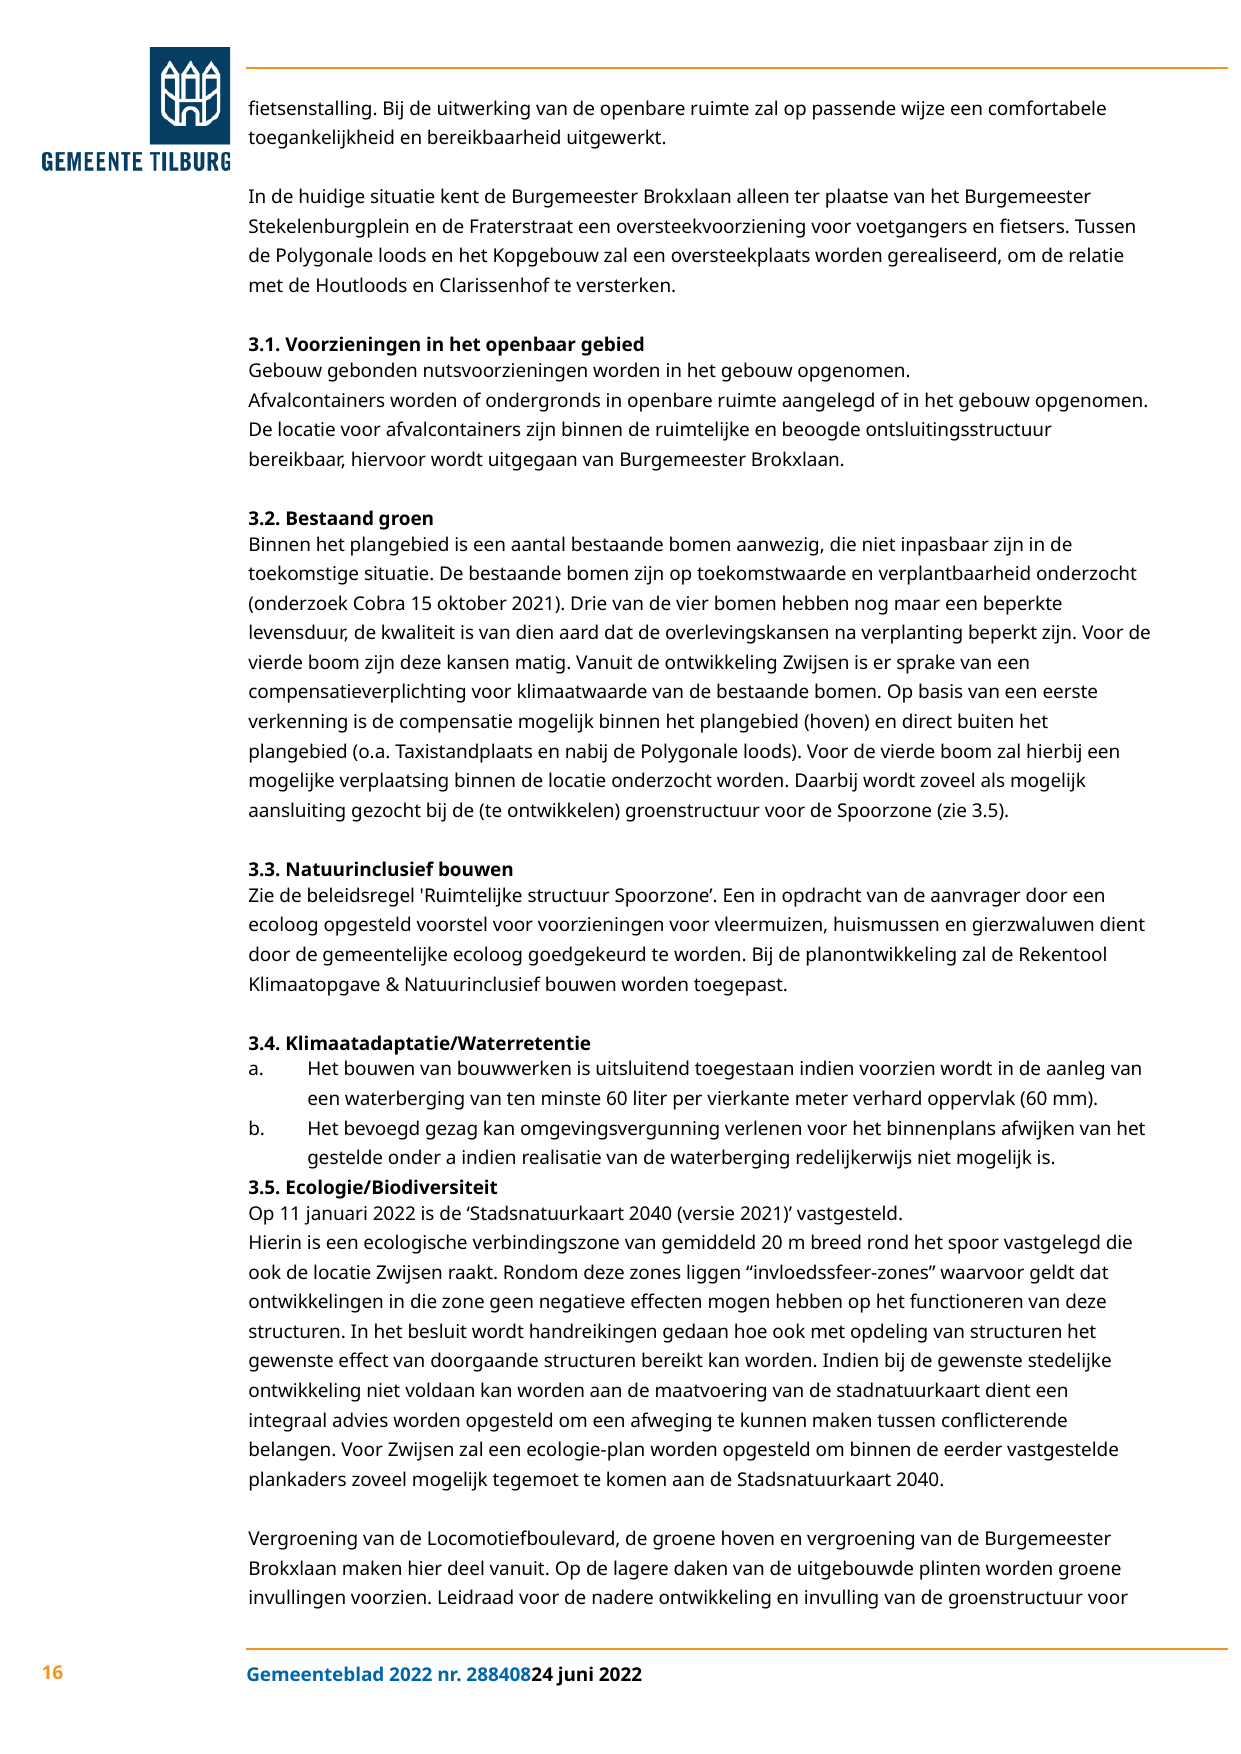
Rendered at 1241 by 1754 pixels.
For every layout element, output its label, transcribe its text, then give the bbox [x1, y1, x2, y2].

text Afvalcontainers worden of ondergronds in openbare ruimte aangelegd of in het gebouw opgenomen. De locatie voor afvalcontainers zijn binnen de ruimtelijke en beoogde ontsluitingsstructuur bereikbaar, hiervoor wordt uitgegaan van Burgemeester Brokxlaan. [248, 387, 1152, 472]
text Binnen het plangebied is een aantal bestaande bomen aanwezig, die niet inpasbaar zijn in de toekomstige situatie. De bestaande bomen zijn op toekomstwaarde en verplantbaarheid onderzocht (onderzoek Cobra 15 oktober 2021). Drie van de vier bomen hebben nog maar een beperkte levensduur, de kwaliteit is van dien aard dat de overlevingskansen na verplanting beperkt zijn. Voor de vierde boom zijn deze kansen matig. Vanuit de ontwikkeling Zwijsen is er sprake van een compensatieverplichting voor klimaatwaarde van de bestaande bomen. Op basis van een eerste verkenning is de compensatie mogelijk binnen het plangebied (hoven) en direct buiten het plangebied (o.a. Taxistandplaats en nabij de Polygonale loods). Voor de vierde boom zal hierbij een mogelijke verplaatsing binnen de locatie onderzocht worden. Daarbij wordt zoveel als mogelijk aansluiting gezocht bij de (te ontwikkelen) groenstructuur voor de Spoorzone (zie 3.5). [248, 531, 1152, 823]
text 3.2. Bestaand groen [248, 505, 1152, 531]
picture [41, 47, 231, 172]
text 3.1. Voorzieningen in het openbaar gebied [248, 331, 1152, 357]
text Hierin is een ecologische verbindingszone van gemiddeld 20 m breed rond het spoor vastgelegd die ook de locatie Zwijsen raakt. Rondom deze zones liggen “invloedssfeer-zones” waarvoor geldt dat ontwikkelingen in die zone geen negatieve effecten mogen hebben op het functioneren van deze structuren. In het besluit wordt handreikingen gedaan hoe ook met opdeling van structuren het gewenste effect van doorgaande structuren bereikt kan worden. Indien bij de gewenste stedelijke ontwikkeling niet voldaan kan worden aan de maatvoering van de stadnatuurkaart dient een integraal advies worden opgesteld om een afweging te kunnen maken tussen conflicterende belangen. Voor Zwijsen zal een ecologie-plan worden opgesteld om binnen de eerder vastgestelde plankaders zoveel mogelijk tegemoet te komen aan de Stadsnatuurkaart 2040. [248, 1229, 1152, 1492]
text 3.5. Ecologie/Biodiversiteit [248, 1174, 1152, 1200]
text Gebouw gebonden nutsvoorzieningen worden in het gebouw opgenomen. [248, 357, 1152, 383]
text 3.3. Natuurinclusief bouwen [248, 856, 1152, 882]
text Zie de beleidsregel 'Ruimtelijke structuur Spoorzone’. Een in opdracht van de aanvrager door een ecoloog opgesteld voorstel voor voorzieningen voor vleermuizen, huismussen en gierzwaluwen dient door de gemeentelijke ecoloog goedgekeurd te worden. Bij de planontwikkeling zal de Rekentool Klimaatopgave & Natuurinclusief bouwen worden toegepast. [248, 882, 1152, 996]
list Het bevoegd gezag kan omgevingsvergunning verlenen voor het binnenplans afwijken van het gestelde onder a indien realisatie van de waterberging redelijkerwijs niet mogelijk is. [248, 1115, 1152, 1170]
text fietsenstalling. Bij de uitwerking van de openbare ruimte zal op passende wijze een comfortabele toegankelijkheid en bereikbaarheid uitgewerkt. [248, 95, 1152, 150]
text Op 11 januari 2022 is de ‘Stadsnatuurkaart 2040 (versie 2021)’ vastgesteld. [248, 1200, 1152, 1225]
text In de huidige situatie kent de Burgemeester Brokxlaan alleen ter plaatse van het Burgemeester Stekelenburgplein en de Fraterstraat een oversteekvoorziening voor voetgangers en fietsers. Tussen de Polygonale loods en het Kopgebouw zal een oversteekplaats worden gerealiseerd, om de relatie met de Houtloods en Clarissenhof te versterken. [248, 183, 1152, 298]
text Vergroening van de Locomotiefboulevard, de groene hoven en vergroening van de Burgemeester Brokxlaan maken hier deel vanuit. Op de lagere daken van de uitgebouwde plinten worden groene invullingen voorzien. Leidraad voor de nadere ontwikkeling en invulling van de groenstructuur voor [248, 1525, 1152, 1610]
text 3.4. Klimaatadaptatie/Waterretentie [248, 1030, 1152, 1056]
list Het bouwen van bouwwerken is uitsluitend toegestaan indien voorzien wordt in de aanleg van een waterberging van ten minste 60 liter per vierkante meter verhard oppervlak (60 mm). [248, 1056, 1152, 1111]
